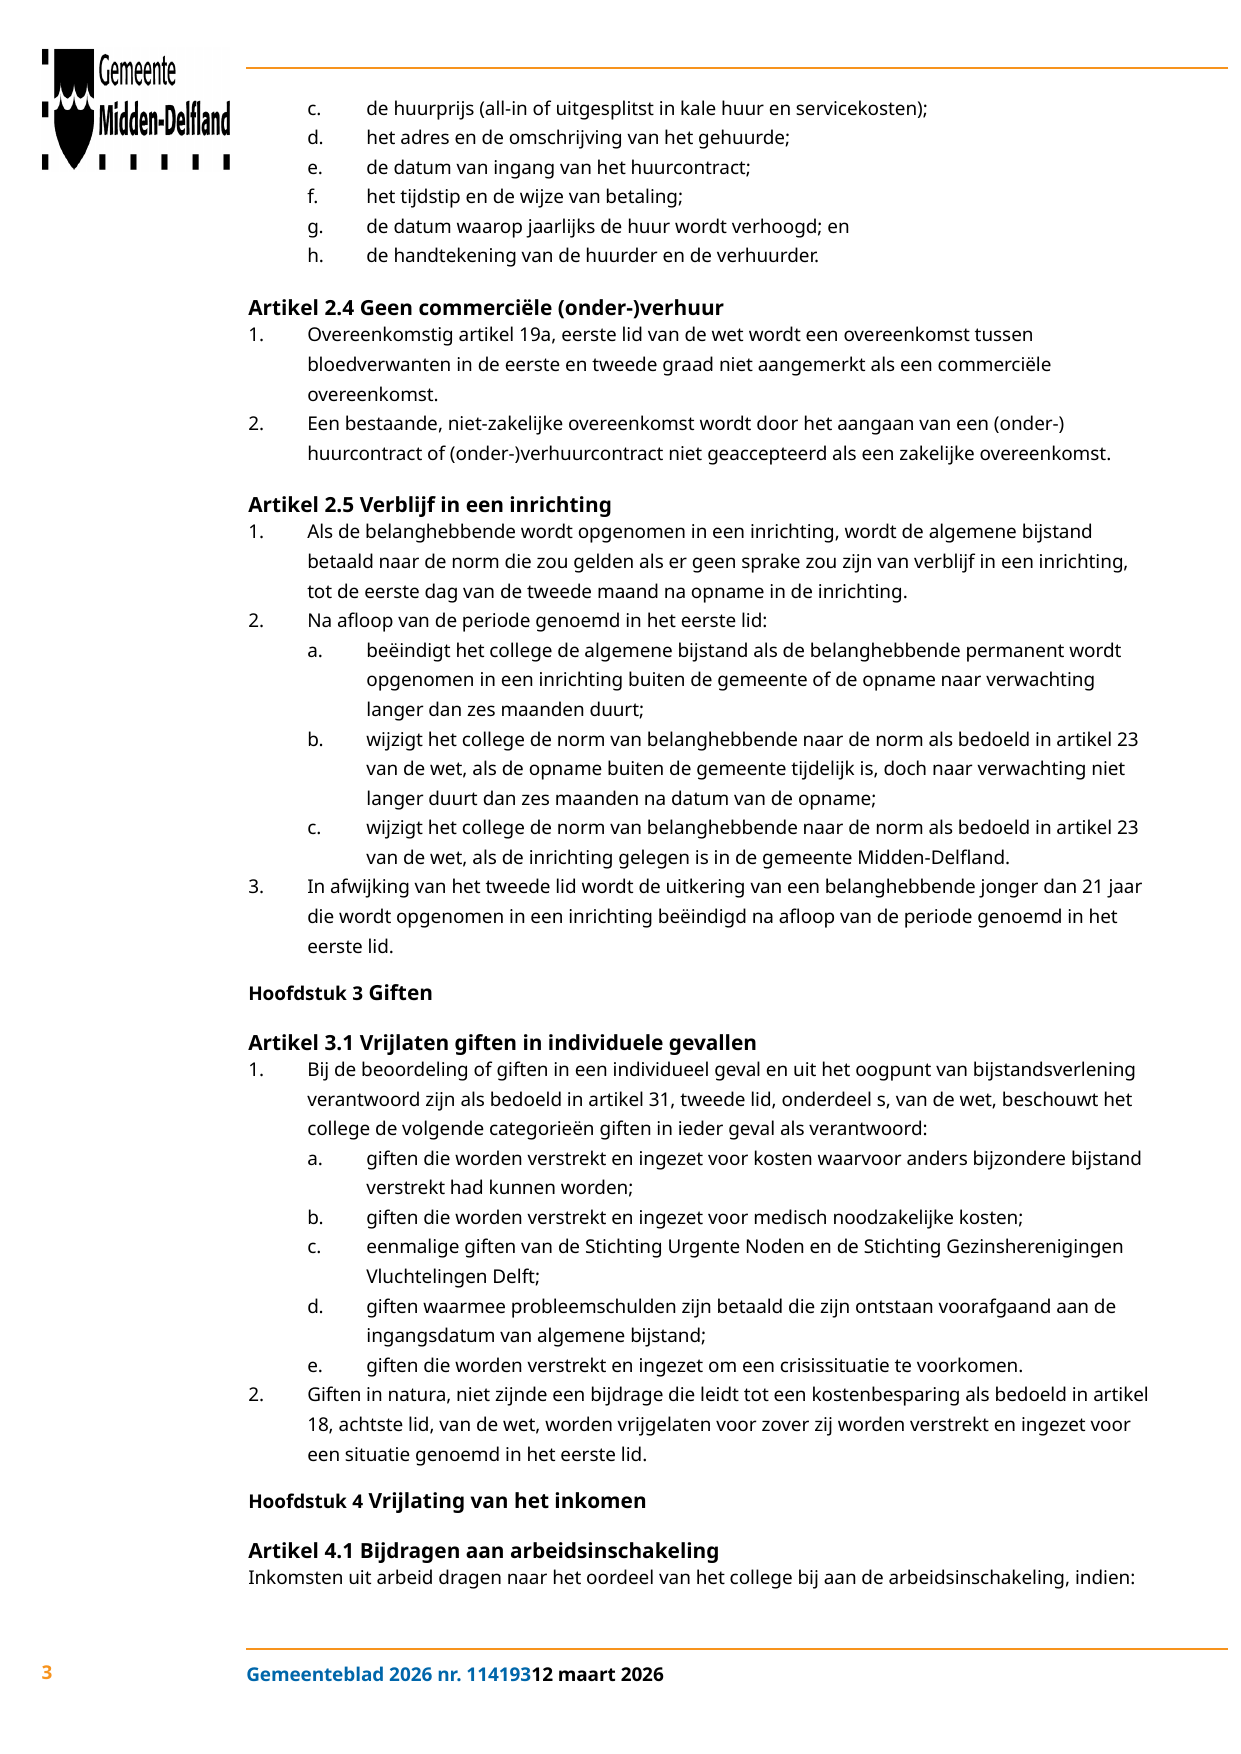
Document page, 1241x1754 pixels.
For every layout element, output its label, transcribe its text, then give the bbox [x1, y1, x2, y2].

text Artikel 3.1 Vrijlaten giften in individuele gevallen [248, 1028, 1152, 1056]
list giften waarmee probleemschulden zijn betaald die zijn ontstaan voorafgaand aan de ingangsdatum van algemene bijstand; [307, 1293, 1152, 1348]
list giften die worden verstrekt en ingezet voor medisch noodzakelijke kosten; [307, 1204, 1152, 1230]
list het tijdstip en de wijze van betaling; [307, 183, 1152, 209]
list de datum waarop jaarlijks de huur wordt verhoogd; en [307, 213, 1152, 239]
text Hoofdstuk 3 Giften [248, 978, 1152, 1007]
text Artikel 4.1 Bijdragen aan arbeidsinschakeling [248, 1536, 1152, 1564]
list de datum van ingang van het huurcontract; [307, 154, 1152, 180]
list Als de belanghebbende wordt opgenomen in een inrichting, wordt de algemene bijstand betaald naar de norm die zou gelden als er geen sprake zou zijn van verblijf in een inrichting, tot de eerste dag van de tweede maand na opname in de inrichting. [248, 519, 1152, 604]
list Na afloop van de periode genoemd in het eerste lid: [248, 607, 1152, 633]
list Giften in natura, niet zijnde een bijdrage die leidt tot een kostenbesparing als bedoeld in artikel 18, achtste lid, van de wet, worden vrijgelaten voor zover zij worden verstrekt en ingezet voor een situatie genoemd in het eerste lid. [248, 1382, 1152, 1467]
list het adres en de omschrijving van het gehuurde; [307, 124, 1152, 150]
list eenmalige giften van de Stichting Urgente Noden en de Stichting Gezinsherenigingen Vluchtelingen Delft; [307, 1234, 1152, 1289]
list giften die worden verstrekt en ingezet om een crisissituatie te voorkomen. [307, 1352, 1152, 1378]
list Overeenkomstig artikel 19a, eerste lid van de wet wordt een overeenkomst tussen bloedverwanten in de eerste en tweede graad niet aangemerkt als een commerciële overeenkomst. [248, 322, 1152, 406]
list giften die worden verstrekt en ingezet voor kosten waarvoor anders bijzondere bijstand verstrekt had kunnen worden; [307, 1145, 1152, 1200]
list wijzigt het college de norm van belanghebbende naar de norm als bedoeld in artikel 23 van de wet, als de inrichting gelegen is in de gemeente Midden-Delfland. [307, 814, 1152, 870]
list de huurprijs (all-in of uitgesplitst in kale huur en servicekosten); [307, 95, 1152, 121]
list Een bestaande, niet-zakelijke overeenkomst wordt door het aangaan van een (onder-) huurcontract of (onder-)verhuurcontract niet geaccepteerd als een zakelijke overeenkomst. [248, 410, 1152, 466]
list beëindigt het college de algemene bijstand als de belanghebbende permanent wordt opgenomen in een inrichting buiten de gemeente of de opname naar verwachting langer dan zes maanden duurt; [307, 637, 1152, 722]
text Artikel 2.5 Verblijf in een inrichting [248, 490, 1152, 519]
text Inkomsten uit arbeid dragen naar het oordeel van het college bij aan de arbeidsinschakeling, indien: [248, 1564, 1152, 1590]
text Artikel 2.4 Geen commerciële (onder-)verhuur [248, 293, 1152, 322]
picture [41, 47, 231, 172]
list Bij de beoordeling of giften in een individueel geval en uit het oogpunt van bijstandsverlening verantwoord zijn als bedoeld in artikel 31, tweede lid, onderdeel s, van de wet, beschouwt het college de volgende categorieën giften in ieder geval als verantwoord: [248, 1056, 1152, 1141]
list wijzigt het college de norm van belanghebbende naar de norm als bedoeld in artikel 23 van de wet, als de opname buiten de gemeente tijdelijk is, doch naar verwachting niet langer duurt dan zes maanden na datum van de opname; [307, 726, 1152, 811]
list de handtekening van de huurder en de verhuurder. [307, 243, 1152, 268]
text Hoofdstuk 4 Vrijlating van het inkomen [248, 1486, 1152, 1515]
list In afwijking van het tweede lid wordt de uitkering van een belanghebbende jonger dan 21 jaar die wordt opgenomen in een inrichting beëindigd na afloop van de periode genoemd in het eerste lid. [248, 874, 1152, 959]
